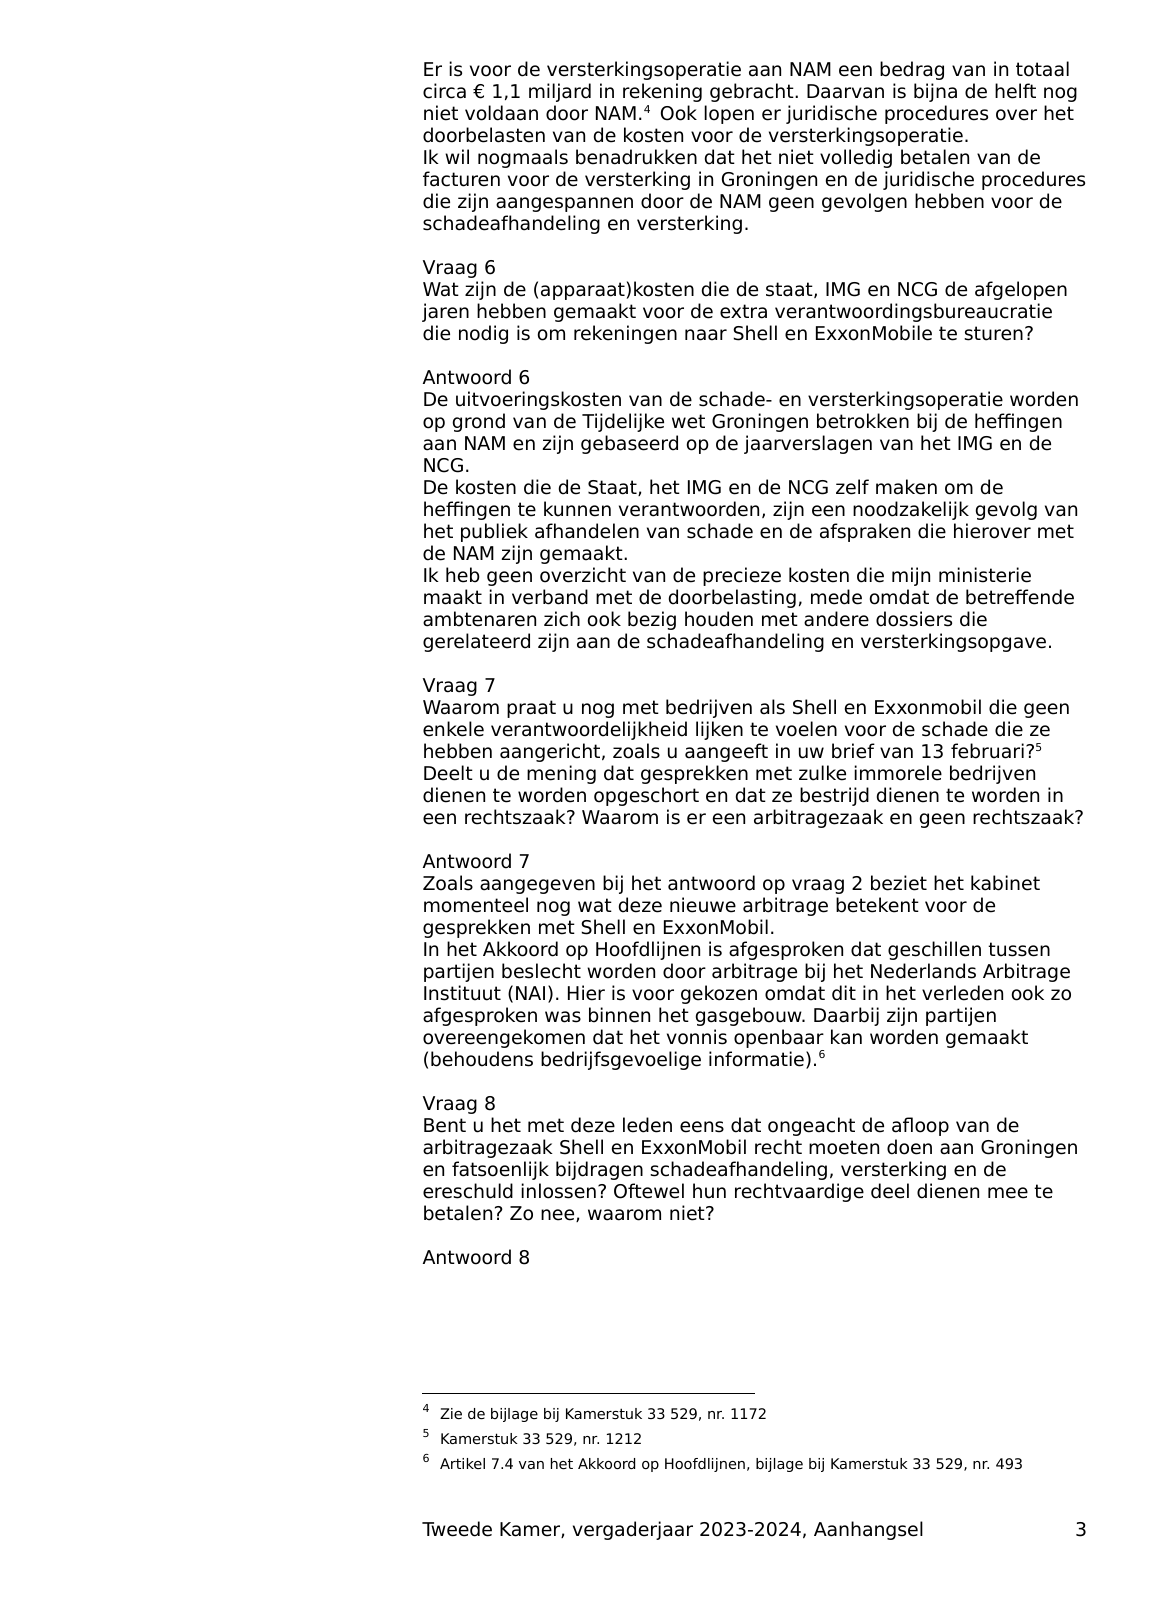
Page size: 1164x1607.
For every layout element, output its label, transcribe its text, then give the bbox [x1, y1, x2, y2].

text Antwoord 6 [422, 367, 1087, 389]
text Zoals aangegeven bij het antwoord op vraag 2 beziet het kabinet momenteel nog wat deze nieuwe arbitrage betekent voor de gesprekken met Shell en ExxonMobil. [422, 873, 1087, 939]
text Ik wil nogmaals benadrukken dat het niet volledig betalen van de facturen voor de versterking in Groningen en de juridische procedures die zijn aangespannen door de NAM geen gevolgen hebben voor de schadeafhandeling en versterking. [422, 147, 1087, 235]
text Wat zijn de (apparaat)kosten die de staat, IMG en NCG de afgelopen jaren hebben gemaakt voor de extra verantwoordingsbureaucratie die nodig is om rekeningen naar Shell en ExxonMobile te sturen? [422, 279, 1087, 345]
text Antwoord 8 [422, 1247, 1087, 1269]
text Vraag 8 [422, 1093, 1087, 1115]
text Kamerstuk 33 529, nr. 1212 [422, 1427, 1087, 1449]
text Vraag 6 [422, 257, 1087, 279]
text Bent u het met deze leden eens dat ongeacht de afloop van de arbitragezaak Shell en ExxonMobil recht moeten doen aan Groningen en fatsoenlijk bijdragen schadeafhandeling, versterking en de ereschuld inlossen? Oftewel hun rechtvaardige deel dienen mee te betalen? Zo nee, waarom niet? [422, 1115, 1087, 1225]
text Zie de bijlage bij Kamerstuk 33 529, nr. 1172 [422, 1402, 1087, 1424]
text Artikel 7.4 van het Akkoord op Hoofdlijnen, bijlage bij Kamerstuk 33 529, nr. 493 [422, 1452, 1087, 1474]
text In het Akkoord op Hoofdlijnen is afgesproken dat geschillen tussen partijen beslecht worden door arbitrage bij het Nederlands Arbitrage Instituut (NAI). Hier is voor gekozen omdat dit in het verleden ook zo afgesproken was binnen het gasgebouw. Daarbij zijn partijen overeengekomen dat het vonnis openbaar kan worden gemaakt (behoudens bedrijfsgevoelige informatie). [422, 939, 1087, 1071]
text Waarom praat u nog met bedrijven als Shell en Exxonmobil die geen enkele verantwoordelijkheid lijken te voelen voor de schade die ze hebben aangericht, zoals u aangeeft in uw brief van 13 februari? Deelt u de mening dat gesprekken met zulke immorele bedrijven dienen te worden opgeschort en dat ze bestrijd dienen te worden in een rechtszaak? Waarom is er een arbitragezaak en geen rechtszaak? [422, 697, 1087, 829]
text De uitvoeringskosten van de schade- en versterkingsoperatie worden op grond van de Tijdelijke wet Groningen betrokken bij de heffingen aan NAM en zijn gebaseerd op de jaarverslagen van het IMG en de NCG. [422, 389, 1087, 477]
text Antwoord 7 [422, 851, 1087, 873]
text Er is voor de versterkingsoperatie aan NAM een bedrag van in totaal circa € 1,1 miljard in rekening gebracht. Daarvan is bijna de helft nog niet voldaan door NAM. Ook lopen er juridische procedures over het doorbelasten van de kosten voor de versterkingsoperatie. [422, 59, 1087, 147]
text De kosten die de Staat, het IMG en de NCG zelf maken om de heffingen te kunnen verantwoorden, zijn een noodzakelijk gevolg van het publiek afhandelen van schade en de afspraken die hierover met de NAM zijn gemaakt. [422, 477, 1087, 565]
text Ik heb geen overzicht van de precieze kosten die mijn ministerie maakt in verband met de doorbelasting, mede omdat de betreffende ambtenaren zich ook bezig houden met andere dossiers die gerelateerd zijn aan de schadeafhandeling en versterkingsopgave. [422, 565, 1087, 653]
text Vraag 7 [422, 675, 1087, 697]
